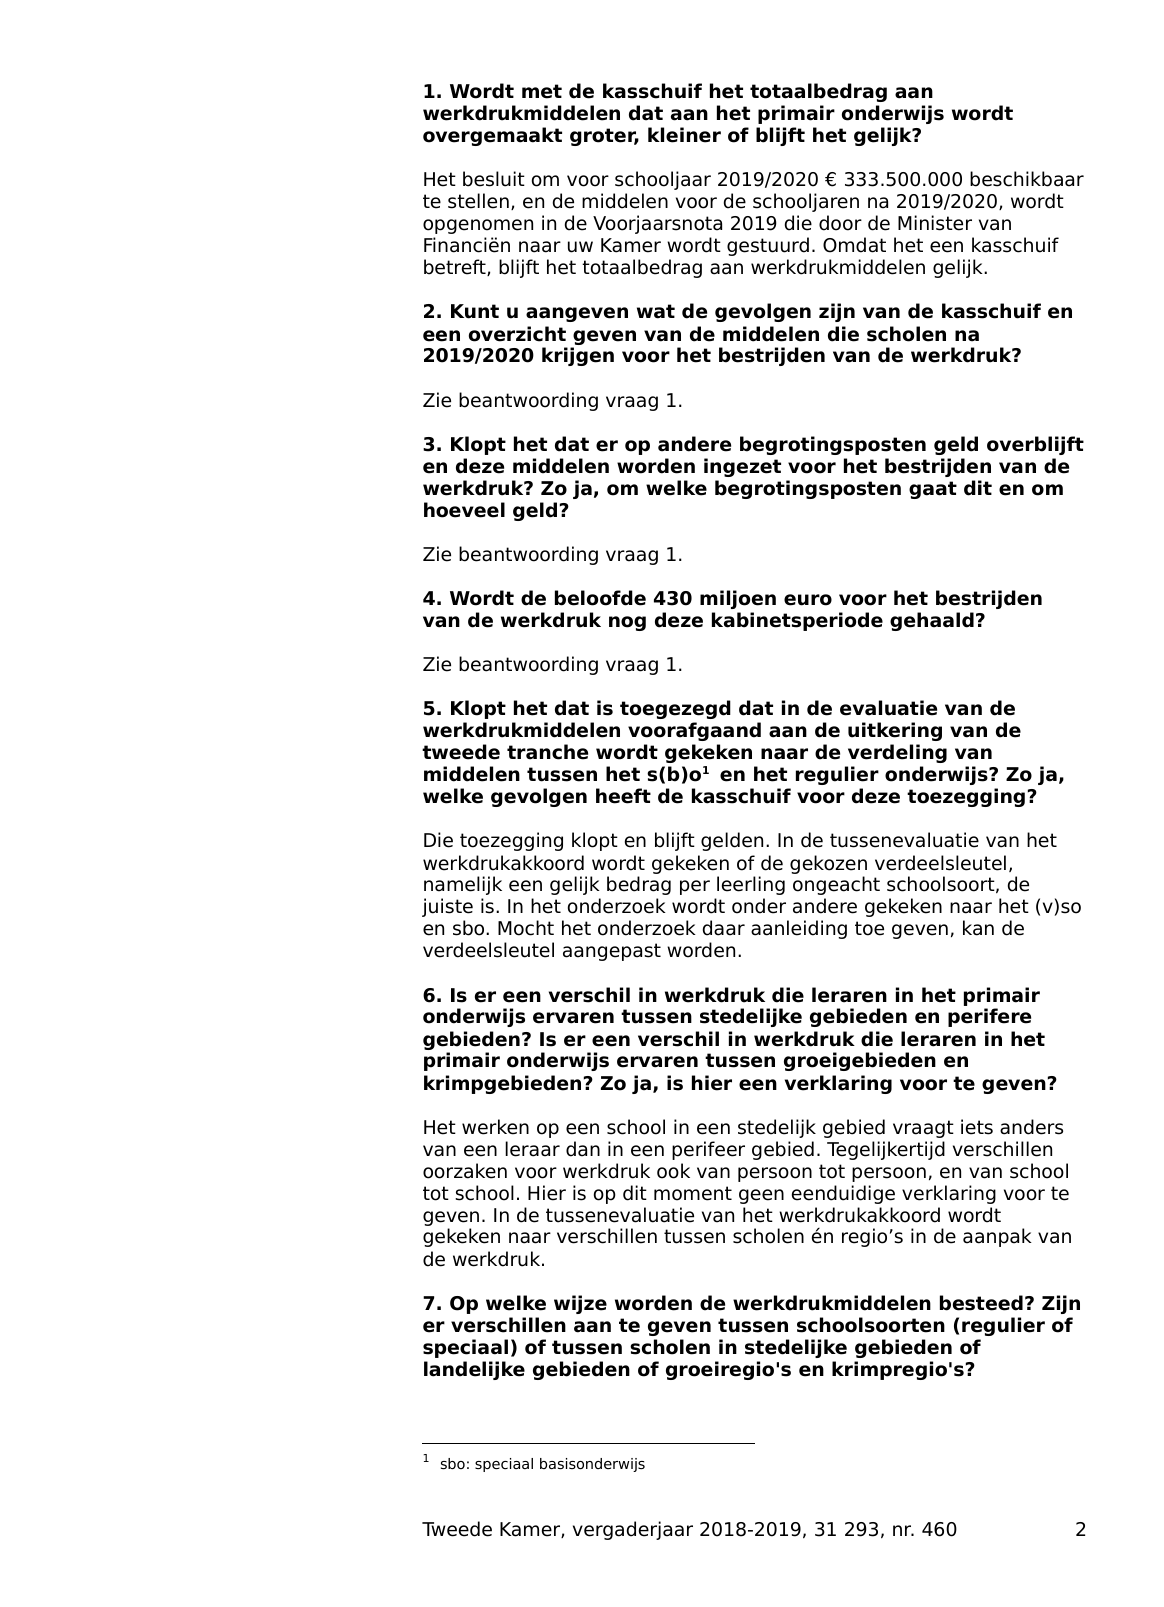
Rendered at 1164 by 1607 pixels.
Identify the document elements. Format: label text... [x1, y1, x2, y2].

text 4. Wordt de beloofde 430 miljoen euro voor het bestrijden van de werkdruk nog deze kabinetsperiode gehaald? [422, 588, 1087, 632]
text Zie beantwoording vraag 1. [422, 389, 1087, 412]
text 2. Kunt u aangeven wat de gevolgen zijn van de kasschuif en een overzicht geven van de middelen die scholen na 2019/2020 krijgen voor het bestrijden van de werkdruk? [422, 301, 1087, 367]
text Zie beantwoording vraag 1. [422, 544, 1087, 566]
text 7. Op welke wijze worden de werkdrukmiddelen besteed? Zijn er verschillen aan te geven tussen schoolsoorten (regulier of speciaal) of tussen scholen in stedelijke gebieden of landelijke gebieden of groeiregio's en krimpregio's? [422, 1293, 1087, 1381]
text Die toezegging klopt en blijft gelden. In de tussenevaluatie van het werkdrukakkoord wordt gekeken of de gekozen verdeelsleutel, namelijk een gelijk bedrag per leerling ongeacht schoolsoort, de juiste is. In het onderzoek wordt onder andere gekeken naar het (v)so en sbo. Mocht het onderzoek daar aanleiding toe geven, kan de verdeelsleutel aangepast worden. [422, 830, 1087, 962]
text 6. Is er een verschil in werkdruk die leraren in het primair onderwijs ervaren tussen stedelijke gebieden en perifere gebieden? Is er een verschil in werkdruk die leraren in het primair onderwijs ervaren tussen groeigebieden en krimpgebieden? Zo ja, is hier een verklaring voor te geven? [422, 984, 1087, 1094]
text Het besluit om voor schooljaar 2019/2020 € 333.500.000 beschikbaar te stellen, en de middelen voor de schooljaren na 2019/2020, wordt opgenomen in de Voorjaarsnota 2019 die door de Minister van Financiën naar uw Kamer wordt gestuurd. Omdat het een kasschuif betreft, blijft het totaalbedrag aan werkdrukmiddelen gelijk. [422, 169, 1087, 279]
text 5. Klopt het dat is toegezegd dat in de evaluatie van de werkdrukmiddelen voorafgaand aan de uitkering van de tweede tranche wordt gekeken naar de verdeling van middelen tussen het s(b)o en het regulier onderwijs? Zo ja, welke gevolgen heeft de kasschuif voor deze toezegging? [422, 698, 1087, 808]
text 1. Wordt met de kasschuif het totaalbedrag aan werkdrukmiddelen dat aan het primair onderwijs wordt overgemaakt groter, kleiner of blijft het gelijk? [422, 81, 1087, 147]
text Zie beantwoording vraag 1. [422, 654, 1087, 676]
text sbo: speciaal basisonderwijs [422, 1452, 1087, 1474]
text 3. Klopt het dat er op andere begrotingsposten geld overblijft en deze middelen worden ingezet voor het bestrijden van de werkdruk? Zo ja, om welke begrotingsposten gaat dit en om hoeveel geld? [422, 434, 1087, 522]
text Het werken op een school in een stedelijk gebied vraagt iets anders van een leraar dan in een perifeer gebied. Tegelijkertijd verschillen oorzaken voor werkdruk ook van persoon tot persoon, en van school tot school. Hier is op dit moment geen eenduidige verklaring voor te geven. In de tussenevaluatie van het werkdrukakkoord wordt gekeken naar verschillen tussen scholen én regio’s in de aanpak van de werkdruk. [422, 1117, 1087, 1270]
